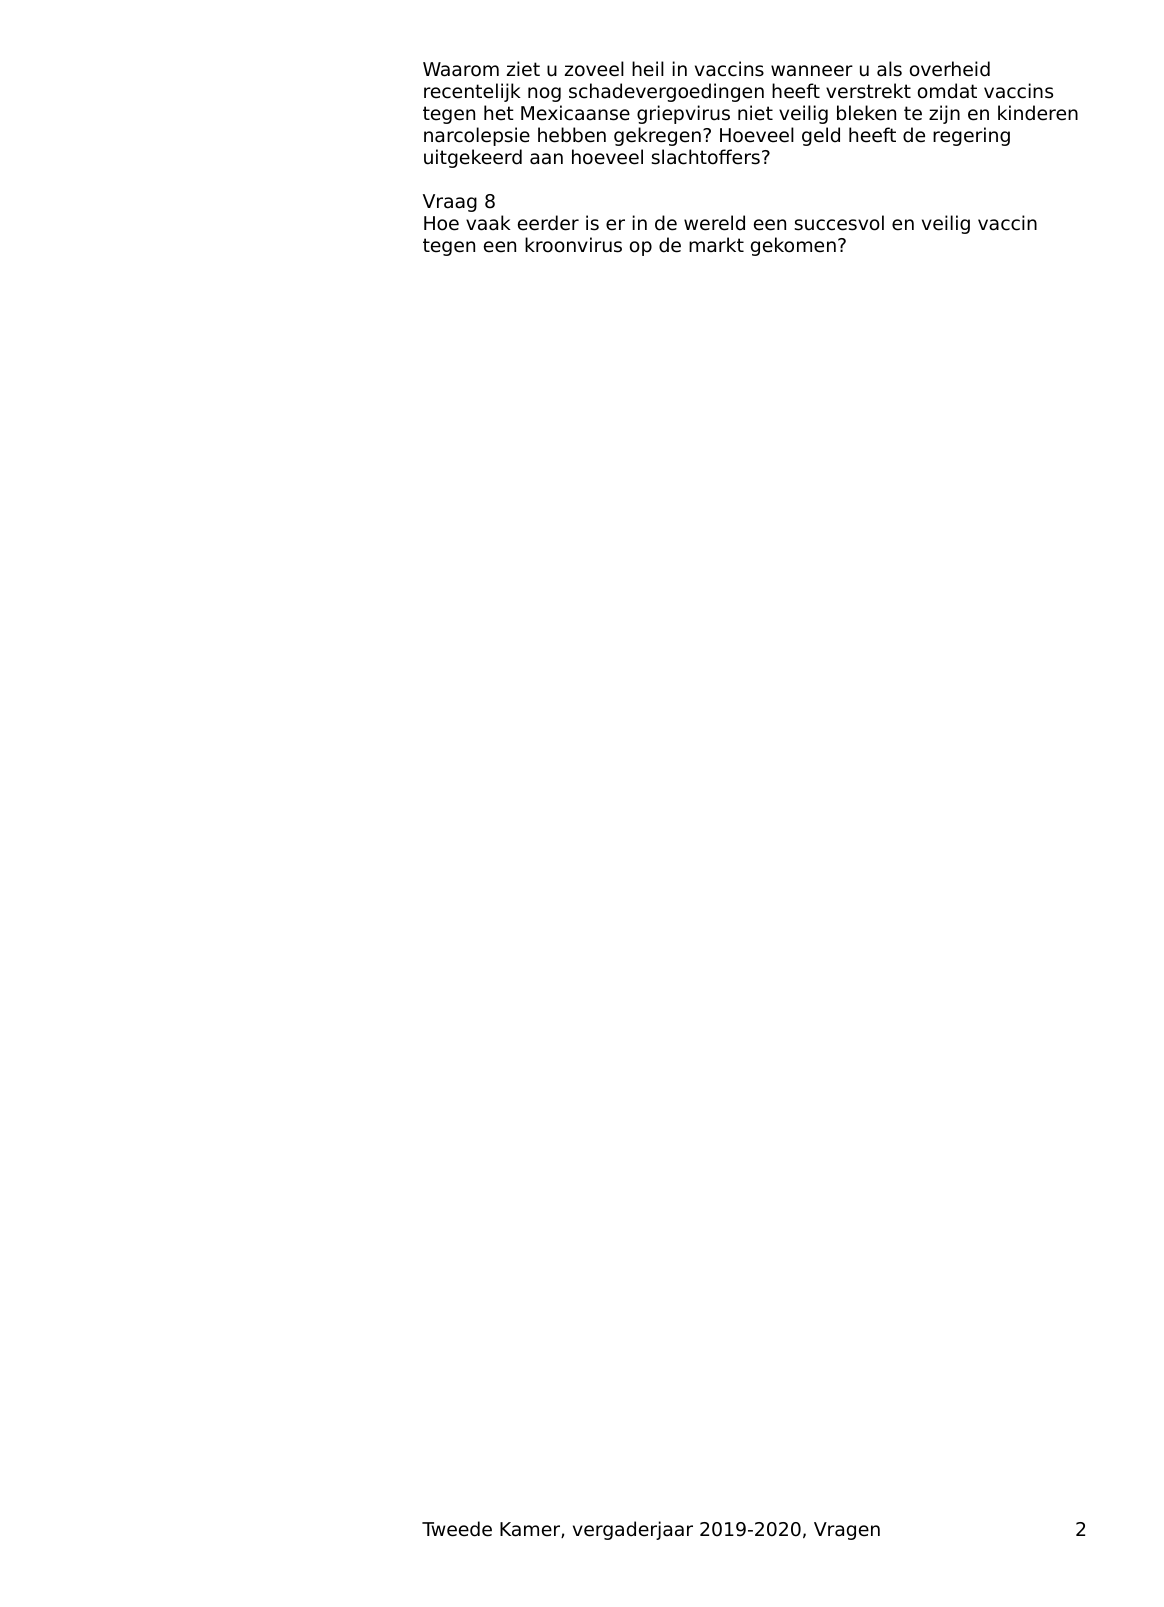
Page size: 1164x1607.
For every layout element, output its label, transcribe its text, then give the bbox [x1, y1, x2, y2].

text Hoe vaak eerder is er in de wereld een succesvol en veilig vaccin tegen een kroonvirus op de markt gekomen? [422, 213, 1087, 257]
text Vraag 8 [422, 191, 1087, 213]
text Waarom ziet u zoveel heil in vaccins wanneer u als overheid recentelijk nog schadevergoedingen heeft verstrekt omdat vaccins tegen het Mexicaanse griepvirus niet veilig bleken te zijn en kinderen narcolepsie hebben gekregen? Hoeveel geld heeft de regering uitgekeerd aan hoeveel slachtoffers? [422, 59, 1087, 169]
